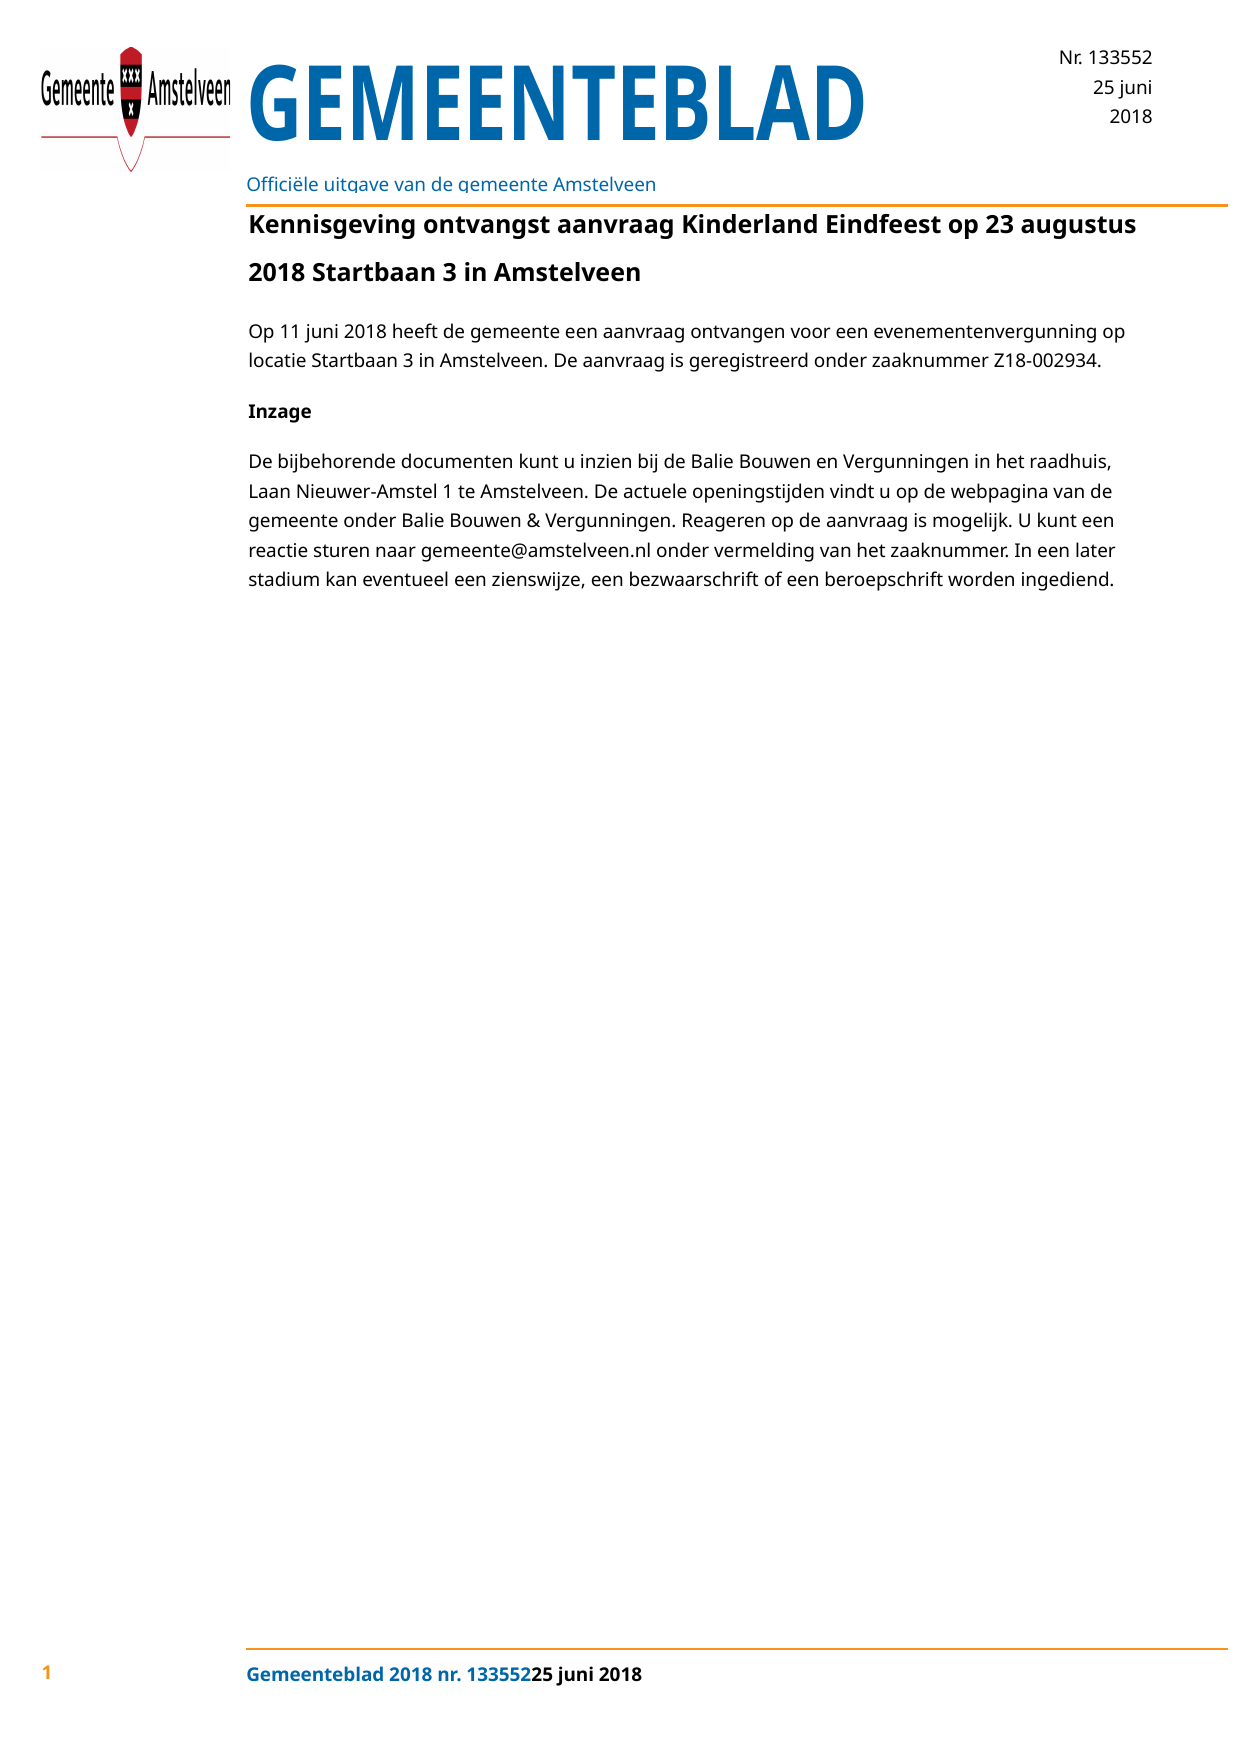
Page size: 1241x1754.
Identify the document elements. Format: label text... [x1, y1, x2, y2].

text Op 11 juni 2018 heeft de gemeente een aanvraag ontvangen voor een evenementenvergunning op locatie Startbaan 3 in Amstelveen. De aanvraag is geregistreerd onder zaaknummer Z18-002934. [248, 318, 1152, 373]
picture [41, 47, 231, 172]
text De bijbehorende documenten kunt u inzien bij de Balie Bouwen en Vergunningen in het raadhuis, Laan Nieuwer-Amstel 1 te Amstelveen. De actuele openingstijden vindt u op de webpagina van de gemeente onder Balie Bouwen & Vergunningen. Reageren op de aanvraag is mogelijk. U kunt een reactie sturen naar gemeente@amstelveen.nl onder vermelding van het zaaknummer. In een later stadium kan eventueel een zienswijze, een bezwaarschrift of een beroepschrift worden ingediend. [248, 448, 1152, 592]
text Inzage [248, 398, 1152, 424]
text Kennisgeving ontvangst aanvraag Kinderland Eindfeest op 23 augustus 2018 Startbaan 3 in Amstelveen [248, 207, 1152, 288]
